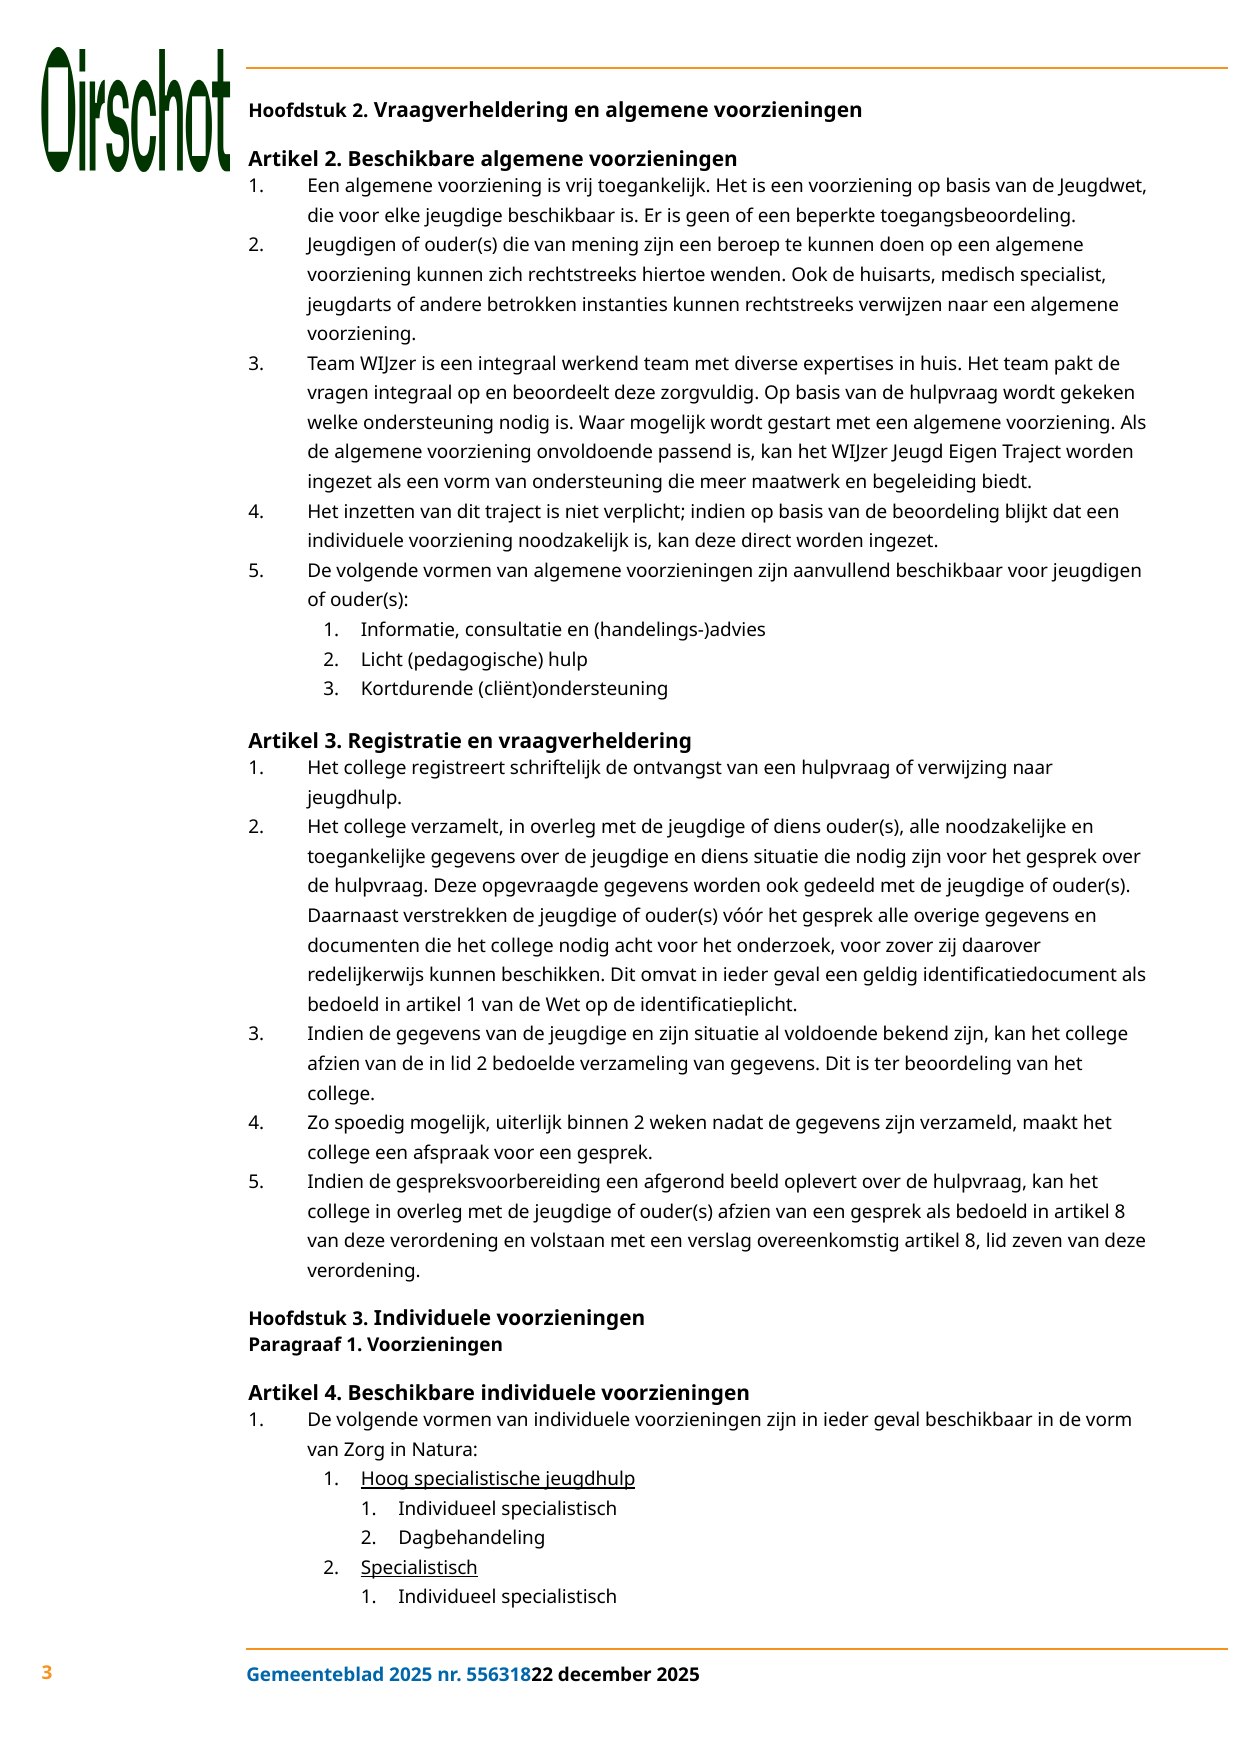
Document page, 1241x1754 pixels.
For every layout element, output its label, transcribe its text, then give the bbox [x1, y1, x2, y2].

text Paragraaf 1. Voorzieningen [248, 1331, 1152, 1357]
list Kortdurende (cliënt)ondersteuning [323, 675, 1152, 701]
list Het college verzamelt, in overleg met de jeugdige of diens ouder(s), alle noodzakelijke en toegankelijke gegevens over de jeugdige en diens situatie die nodig zijn voor het gesprek over de hulpvraag. Deze opgevraagde gegevens worden ook gedeeld met de jeugdige of ouder(s). Daarnaast verstrekken de jeugdige of ouder(s) vóór het gesprek alle overige gegevens en documenten die het college nodig acht voor het onderzoek, voor zover zij daarover redelijkerwijs kunnen beschikken. Dit omvat in ieder geval een geldig identificatiedocument als bedoeld in artikel 1 van de Wet op de identificatieplicht. [248, 813, 1152, 1017]
list Licht (pedagogische) hulp [323, 646, 1152, 672]
text Artikel 3. Registratie en vraagverheldering [248, 726, 1152, 754]
text Artikel 2. Beschikbare algemene voorzieningen [248, 144, 1152, 172]
list Het college registreert schriftelijk de ontvangst van een hulpvraag of verwijzing naar jeugdhulp. [248, 754, 1152, 809]
list Informatie, consultatie en (handelings-)advies [323, 616, 1152, 642]
list Individueel specialistisch [361, 1495, 1152, 1521]
list Hoog specialistische jeugdhulp [323, 1465, 1152, 1491]
list De volgende vormen van algemene voorzieningen zijn aanvullend beschikbaar voor jeugdigen of ouder(s): [248, 557, 1152, 612]
list Het inzetten van dit traject is niet verplicht; indien op basis van de beoordeling blijkt dat een individuele voorziening noodzakelijk is, kan deze direct worden ingezet. [248, 498, 1152, 553]
text Hoofdstuk 3. Individuele voorzieningen [248, 1303, 1152, 1331]
list Team WIJzer is een integraal werkend team met diverse expertises in huis. Het team pakt de vragen integraal op en beoordeelt deze zorgvuldig. Op basis van de hulpvraag wordt gekeken welke ondersteuning nodig is. Waar mogelijk wordt gestart met een algemene voorziening. Als de algemene voorziening onvoldoende passend is, kan het WIJzer Jeugd Eigen Traject worden ingezet als een vorm van ondersteuning die meer maatwerk en begeleiding biedt. [248, 350, 1152, 494]
list Een algemene voorziening is vrij toegankelijk. Het is een voorziening op basis van de Jeugdwet, die voor elke jeugdige beschikbaar is. Er is geen of een beperkte toegangsbeoordeling. [248, 172, 1152, 228]
picture [41, 47, 231, 172]
list Zo spoedig mogelijk, uiterlijk binnen 2 weken nadat de gegevens zijn verzameld, maakt het college een afspraak voor een gesprek. [248, 1109, 1152, 1164]
list Individueel specialistisch [361, 1584, 1152, 1609]
list Indien de gespreksvoorbereiding een afgerond beeld oplevert over de hulpvraag, kan het college in overleg met de jeugdige of ouder(s) afzien van een gesprek als bedoeld in artikel 8 van deze verordening en volstaan met een verslag overeenkomstig artikel 8, lid zeven van deze verordening. [248, 1168, 1152, 1283]
text Hoofdstuk 2. Vraagverheldering en algemene voorzieningen [248, 95, 1152, 123]
list Jeugdigen of ouder(s) die van mening zijn een beroep te kunnen doen op een algemene voorziening kunnen zich rechtstreeks hiertoe wenden. Ook de huisarts, medisch specialist, jeugdarts of andere betrokken instanties kunnen rechtstreeks verwijzen naar een algemene voorziening. [248, 232, 1152, 346]
list De volgende vormen van individuele voorzieningen zijn in ieder geval beschikbaar in de vorm van Zorg in Natura: [248, 1406, 1152, 1462]
text Artikel 4. Beschikbare individuele voorzieningen [248, 1378, 1152, 1406]
list Dagbehandeling [361, 1524, 1152, 1550]
list Indien de gegevens van de jeugdige en zijn situatie al voldoende bekend zijn, kan het college afzien van de in lid 2 bedoelde verzameling van gegevens. Dit is ter beoordeling van het college. [248, 1021, 1152, 1105]
list Specialistisch [323, 1554, 1152, 1580]
